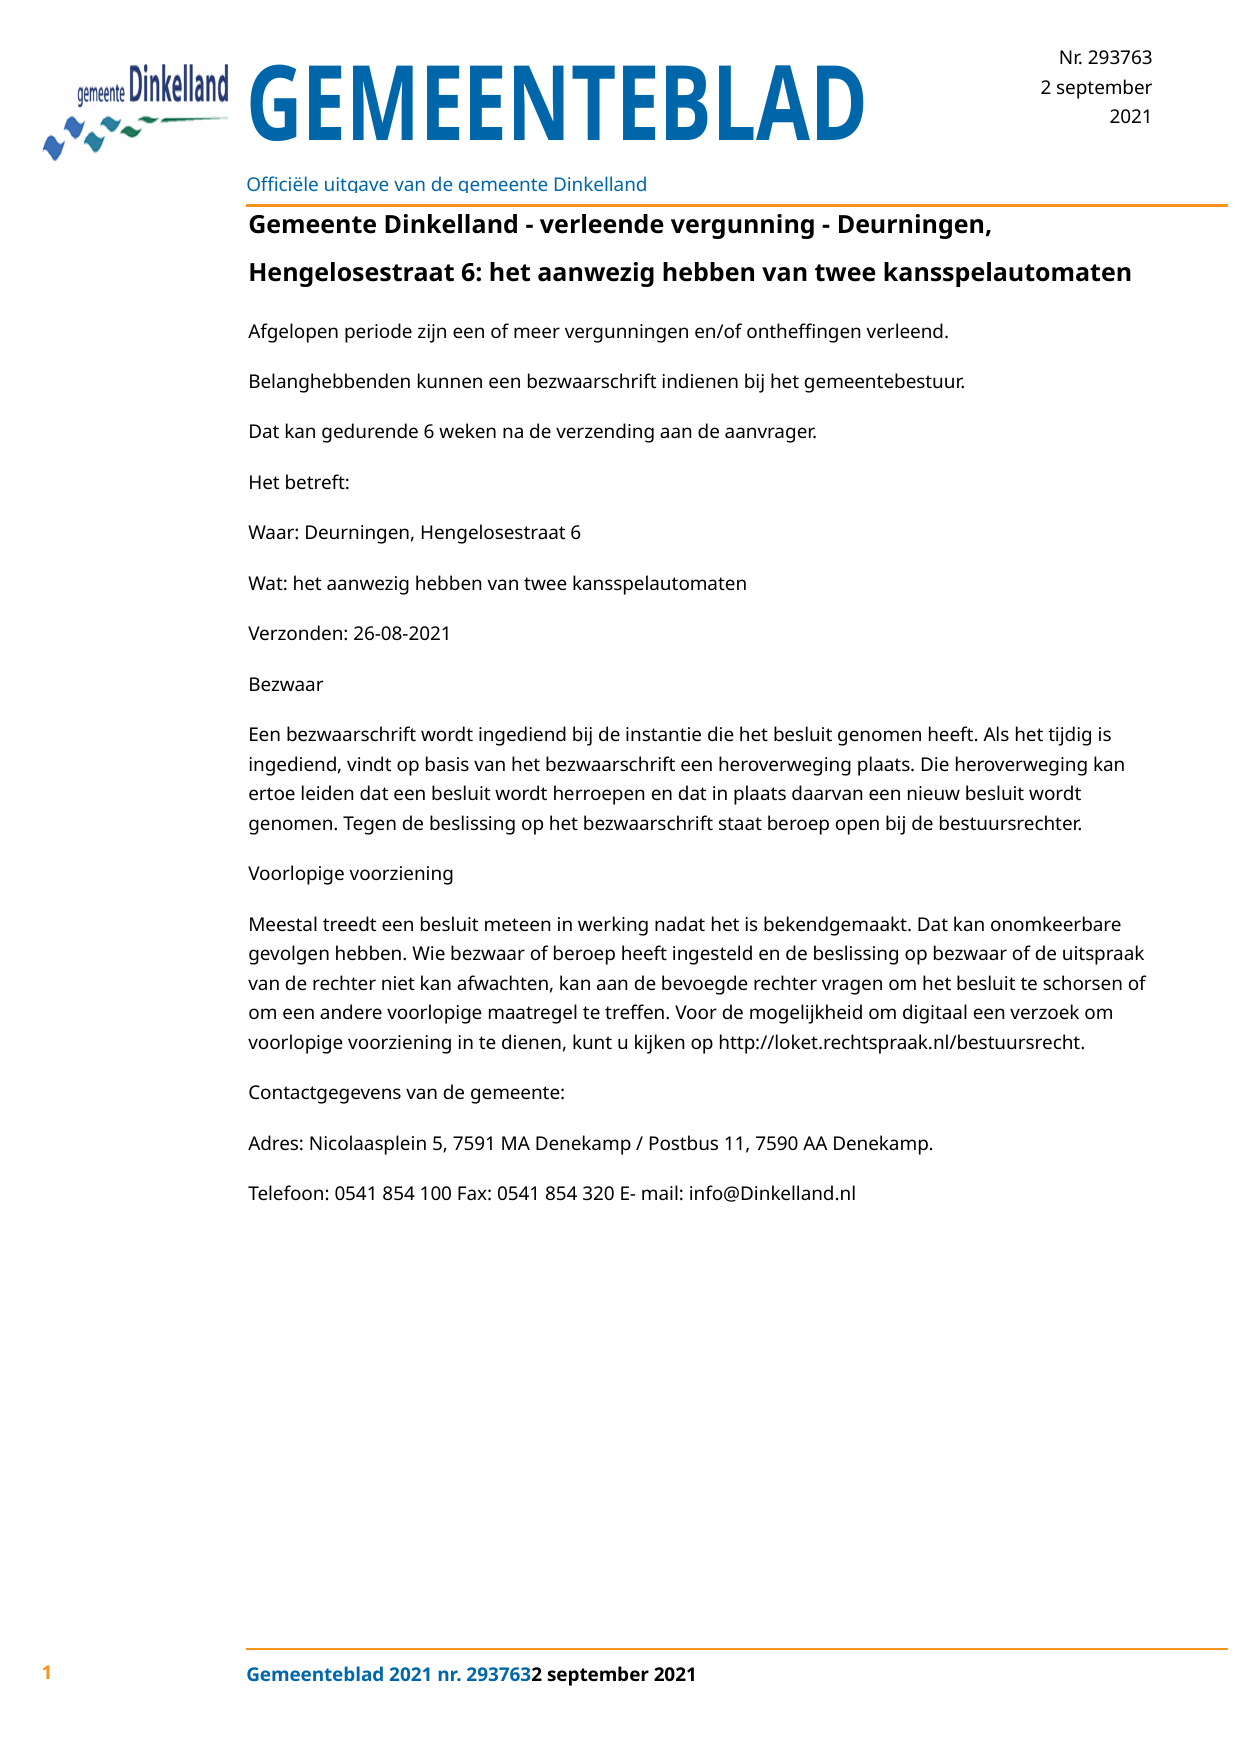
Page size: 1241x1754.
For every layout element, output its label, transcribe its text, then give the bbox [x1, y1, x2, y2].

text Voorlopige voorziening [248, 860, 1152, 886]
text Wat: het aanwezig hebben van twee kansspelautomaten [248, 570, 1152, 596]
text Verzonden: 26-08-2021 [248, 620, 1152, 646]
text Contactgegevens van de gemeente: [248, 1079, 1152, 1105]
text Telefoon: 0541 854 100 Fax: 0541 854 320 E- mail: info@Dinkelland.nl [248, 1180, 1152, 1206]
text Een bezwaarschrift wordt ingediend bij de instantie die het besluit genomen heeft. Als het tijdig is ingediend, vindt op basis van het bezwaarschrift een heroverweging plaats. Die heroverweging kan ertoe leiden dat een besluit wordt herroepen en dat in plaats daarvan een nieuw besluit wordt genomen. Tegen de beslissing op het bezwaarschrift staat beroep open bij de bestuursrechter. [248, 721, 1152, 836]
text Het betreft: [248, 469, 1152, 495]
text Adres: Nicolaasplein 5, 7591 MA Denekamp / Postbus 11, 7590 AA Denekamp. [248, 1130, 1152, 1156]
text Bezwaar [248, 671, 1152, 697]
text Meestal treedt een besluit meteen in werking nadat het is bekendgemaakt. Dat kan onomkeerbare gevolgen hebben. Wie bezwaar of beroep heeft ingesteld en de beslissing op bezwaar of de uitspraak van de rechter niet kan afwachten, kan aan de bevoegde rechter vragen om het besluit te schorsen of om een andere voorlopige maatregel te treffen. Voor de mogelijkheid om digitaal een verzoek om voorlopige voorziening in te dienen, kunt u kijken op http://loket.rechtspraak.nl/bestuursrecht. [248, 911, 1152, 1055]
text Belanghebbenden kunnen een bezwaarschrift indienen bij het gemeentebestuur. [248, 368, 1152, 394]
text Gemeente Dinkelland - verleende vergunning - Deurningen, Hengelosestraat 6: het aanwezig hebben van twee kansspelautomaten [248, 207, 1152, 288]
text Afgelopen periode zijn een of meer vergunningen en/of ontheffingen verleend. [248, 318, 1152, 344]
text Dat kan gedurende 6 weken na de verzending aan de aanvrager. [248, 419, 1152, 444]
text Waar: Deurningen, Hengelosestraat 6 [248, 519, 1152, 545]
picture [41, 47, 231, 172]
